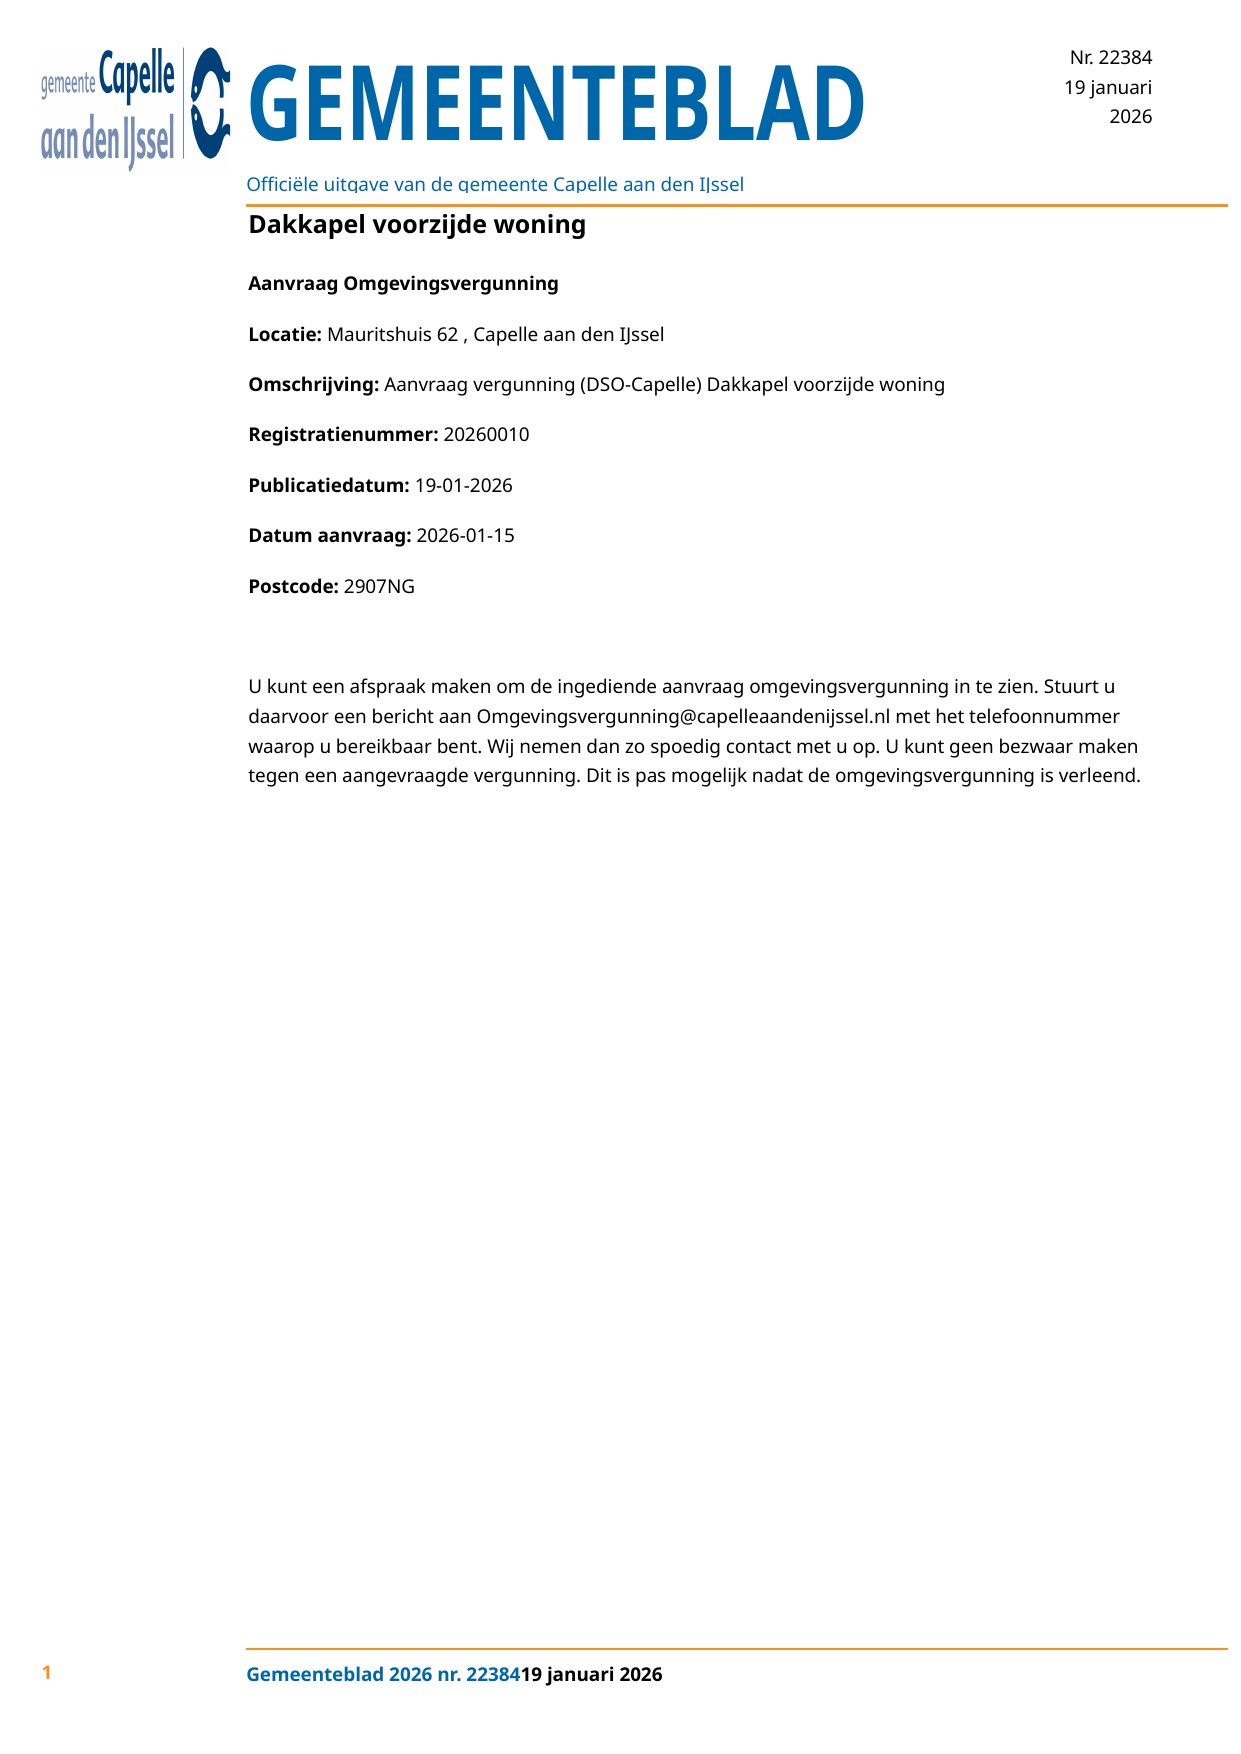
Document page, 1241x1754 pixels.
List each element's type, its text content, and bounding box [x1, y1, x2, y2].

text Omschrijving: Aanvraag vergunning (DSO-Capelle) Dakkapel voorzijde woning [248, 371, 1152, 397]
text U kunt een afspraak maken om de ingediende aanvraag omgevingsvergunning in te zien. Stuurt u daarvoor een bericht aan Omgevingsvergunning@capelleaandenijssel.nl met het telefoonnummer waarop u bereikbaar bent. Wij nemen dan zo spoedig contact met u op. U kunt geen bezwaar maken tegen een aangevraagde vergunning. Dit is pas mogelijk nadat de omgevingsvergunning is verleend. [248, 674, 1152, 788]
picture [41, 47, 231, 172]
text Dakkapel voorzijde woning [248, 207, 1152, 241]
text Datum aanvraag: 2026-01-15 [248, 522, 1152, 548]
text Locatie: Mauritshuis 62 , Capelle aan den IJssel [248, 321, 1152, 346]
text Registratienummer: 20260010 [248, 422, 1152, 447]
text Postcode: 2907NG [248, 573, 1152, 598]
text Publicatiedatum: 19-01-2026 [248, 472, 1152, 498]
text Aanvraag Omgevingsvergunning [248, 270, 1152, 296]
